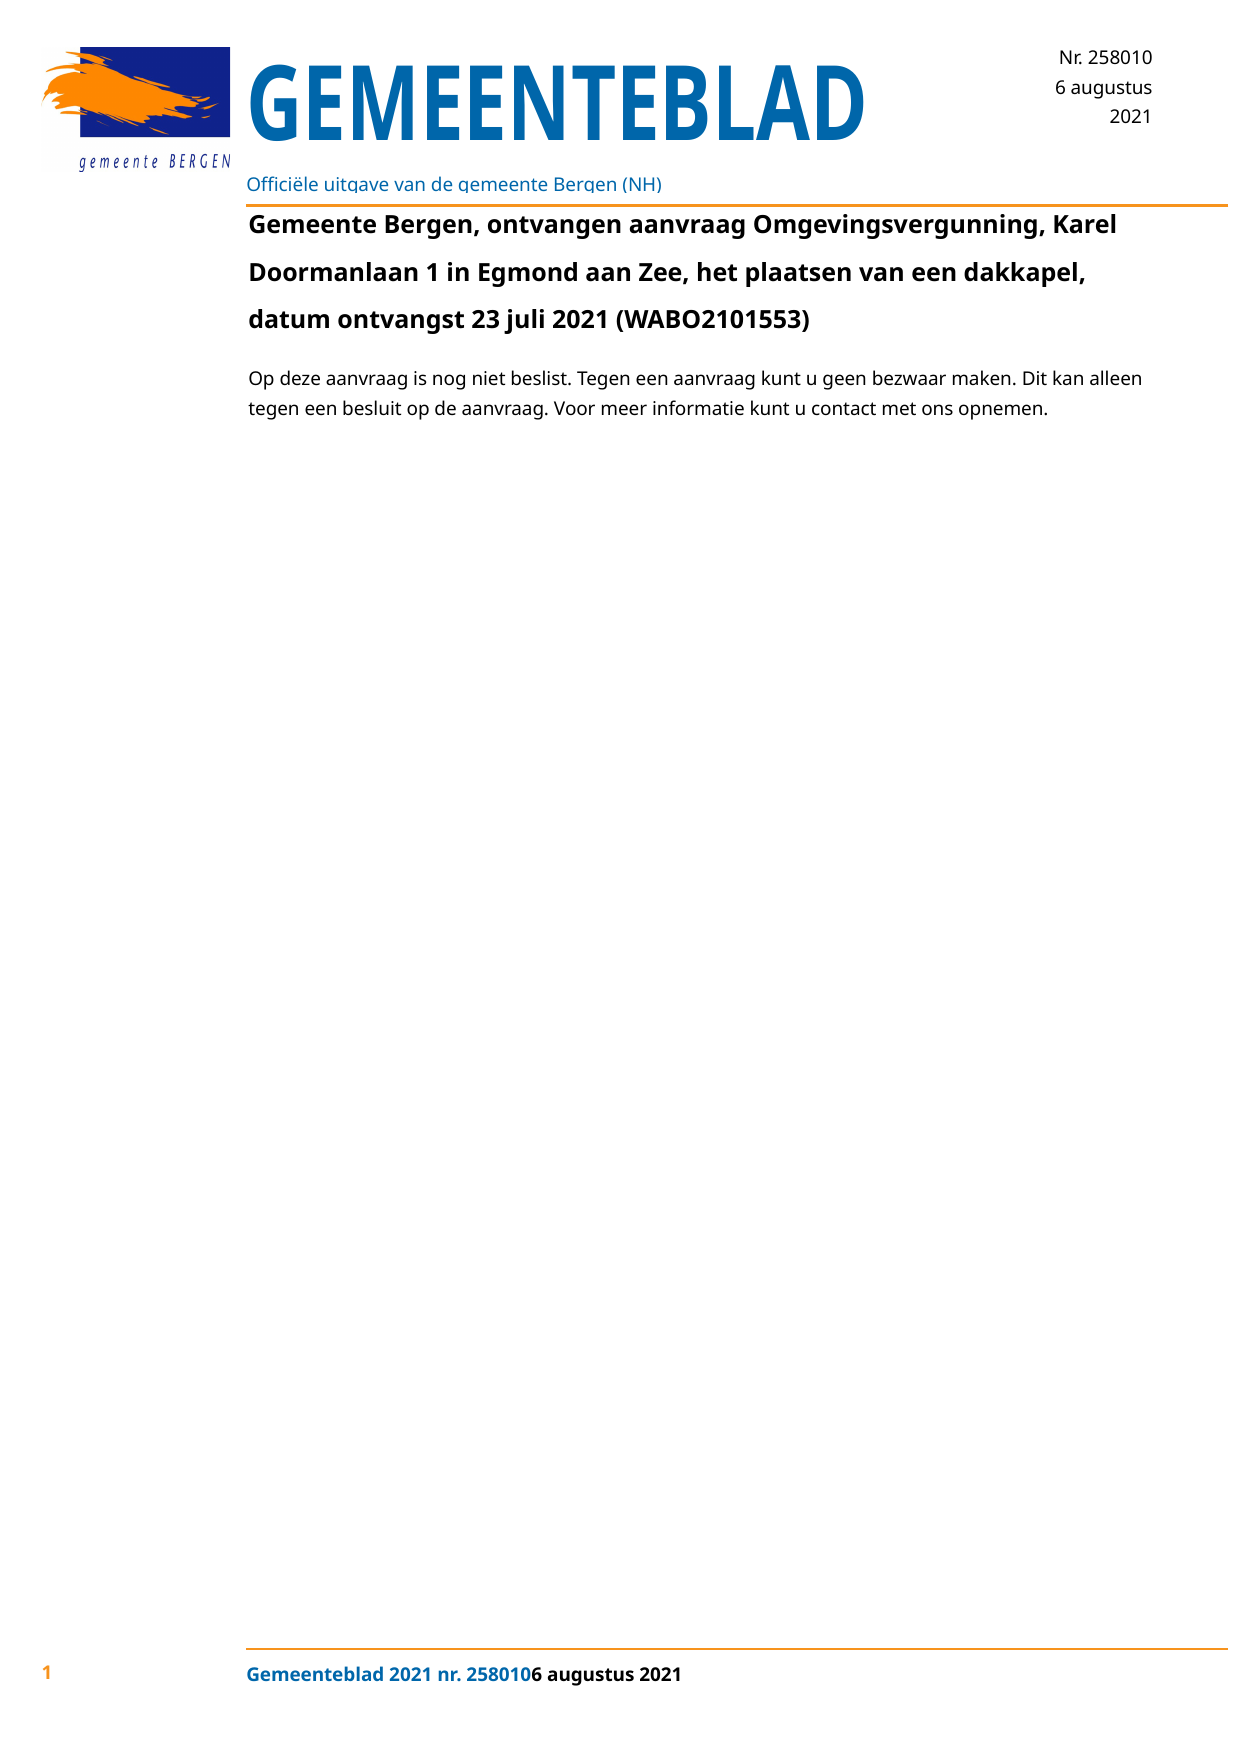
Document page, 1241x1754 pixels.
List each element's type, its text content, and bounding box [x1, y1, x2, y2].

picture [41, 47, 231, 172]
text Gemeente Bergen, ontvangen aanvraag Omgevingsvergunning, Karel Doormanlaan 1 in Egmond aan Zee, het plaatsen van een dakkapel, datum ontvangst 23 juli 2021 (WABO2101553) [248, 207, 1152, 336]
text Op deze aanvraag is nog niet beslist. Tegen een aanvraag kunt u geen bezwaar maken. Dit kan alleen tegen een besluit op de aanvraag. Voor meer informatie kunt u contact met ons opnemen. [248, 366, 1152, 421]
